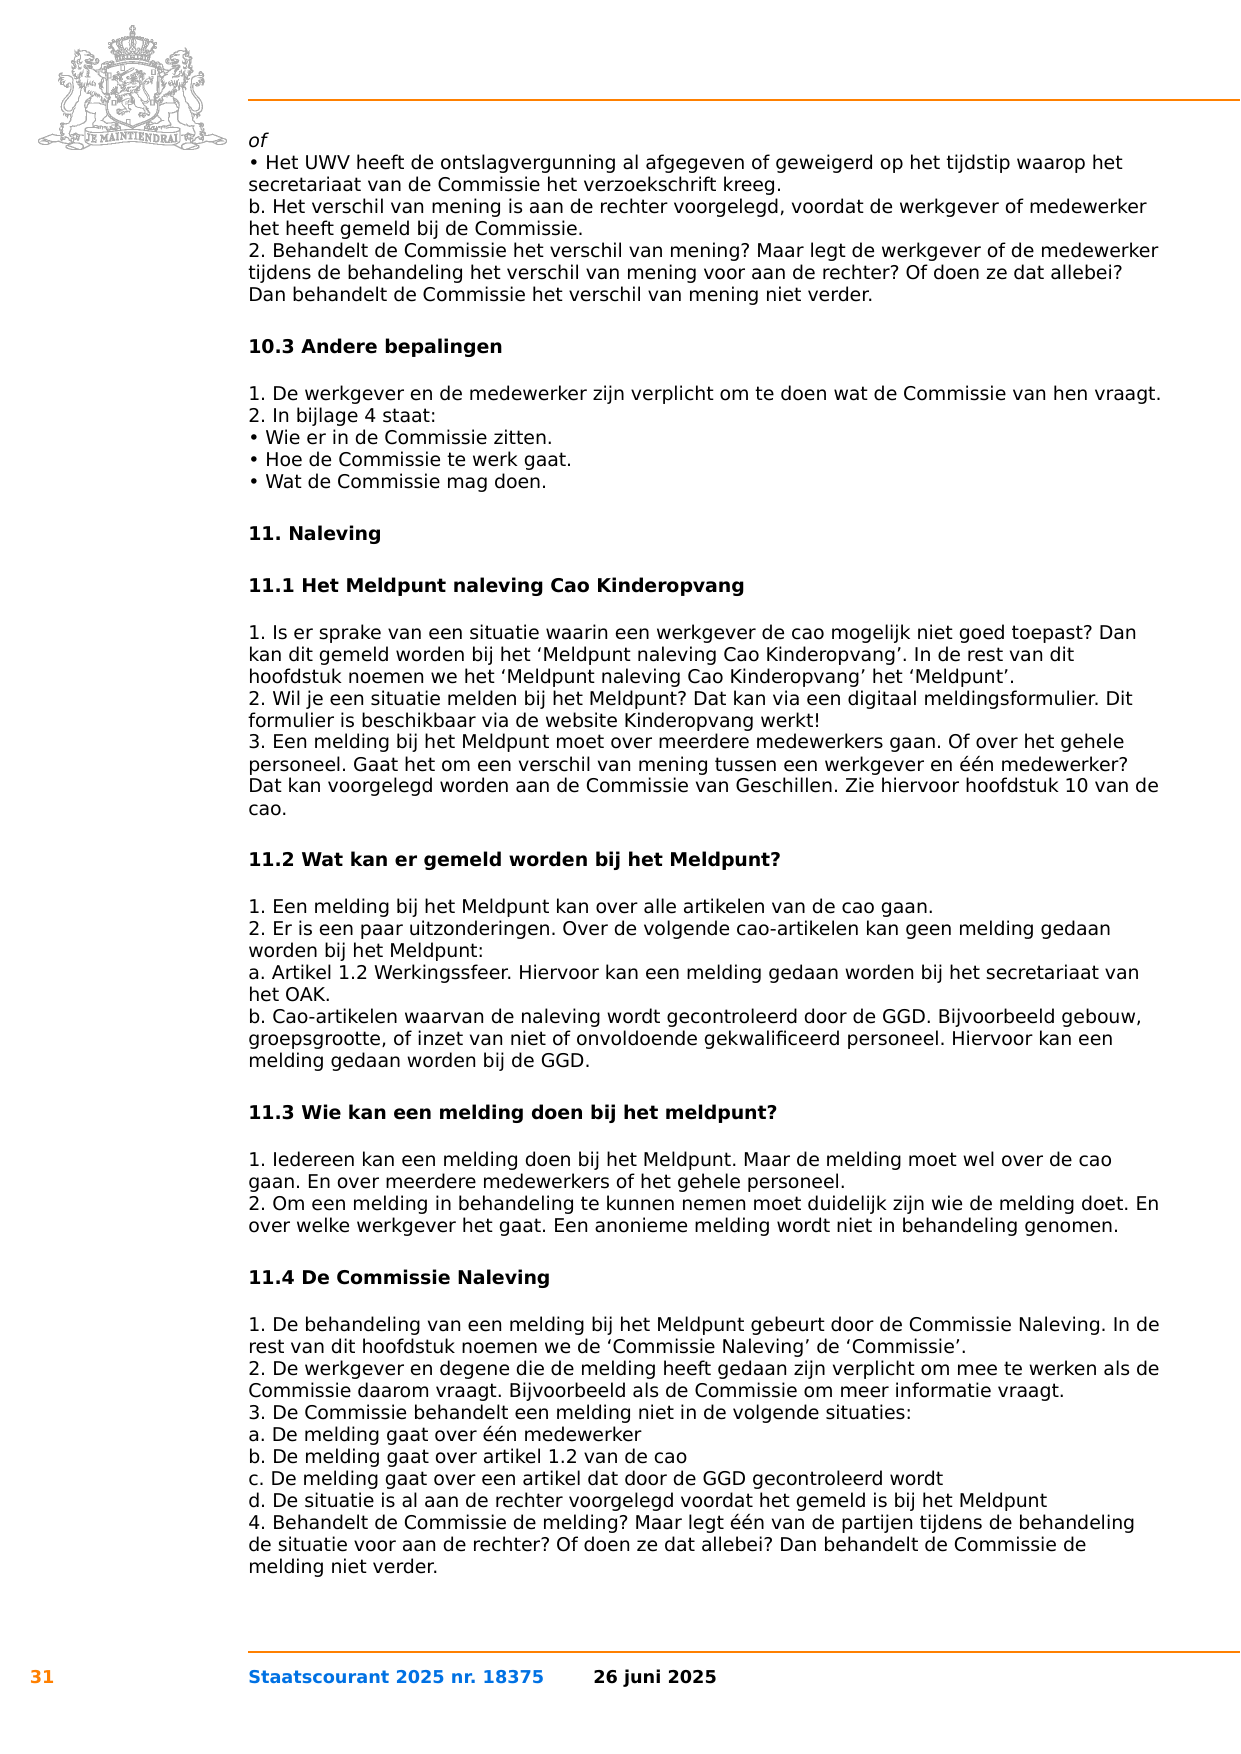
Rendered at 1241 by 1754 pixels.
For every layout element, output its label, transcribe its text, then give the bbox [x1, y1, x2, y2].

text d. De situatie is al aan de rechter voorgelegd voordat het gemeld is bij het Meldpunt [248, 1490, 1163, 1512]
text c. De melding gaat over een artikel dat door de GGD gecontroleerd wordt [248, 1468, 1163, 1490]
text • Wie er in de Commissie zitten. [248, 427, 1163, 449]
text 2. In bijlage 4 staat: [248, 405, 1163, 427]
text 1. Een melding bij het Meldpunt kan over alle artikelen van de cao gaan. [248, 896, 1163, 918]
subtitle 10.3 Andere bepalingen [248, 336, 1163, 358]
text of [248, 130, 1163, 152]
subtitle 11. Naleving [248, 523, 1163, 544]
text a. Artikel 1.2 Werkingssfeer. Hiervoor kan een melding gedaan worden bij het secretariaat van het OAK. [248, 962, 1163, 1006]
subtitle 11.1 Het Meldpunt naleving Cao Kinderopvang [248, 574, 1163, 597]
text 2. De werkgever en degene die de melding heeft gedaan zijn verplicht om mee te werken als de Commissie daarom vraagt. Bijvoorbeeld als de Commissie om meer informatie vraagt. [248, 1358, 1163, 1402]
subtitle 11.3 Wie kan een melding doen bij het meldpunt? [248, 1102, 1163, 1124]
subtitle 11.2 Wat kan er gemeld worden bij het Meldpunt? [248, 849, 1163, 871]
text 3. De Commissie behandelt een melding niet in de volgende situaties: [248, 1402, 1163, 1424]
text 1. Is er sprake van een situatie waarin een werkgever de cao mogelijk niet goed toepast? Dan kan dit gemeld worden bij het ‘Meldpunt naleving Cao Kinderopvang’. In de rest van dit hoofdstuk noemen we het ‘Meldpunt naleving Cao Kinderopvang’ het ‘Meldpunt’. [248, 622, 1163, 687]
text 2. Om een melding in behandeling te kunnen nemen moet duidelijk zijn wie de melding doet. En over welke werkgever het gaat. Een anonieme melding wordt niet in behandeling genomen. [248, 1193, 1163, 1237]
text 1. De werkgever en de medewerker zijn verplicht om te doen wat de Commissie van hen vraagt. [248, 383, 1163, 405]
picture [38, 25, 227, 150]
text • Wat de Commissie mag doen. [248, 471, 1163, 493]
subtitle 11.4 De Commissie Naleving [248, 1267, 1163, 1289]
text 4. Behandelt de Commissie de melding? Maar legt één van de partijen tijdens de behandeling de situatie voor aan de rechter? Of doen ze dat allebei? Dan behandelt de Commissie de melding niet verder. [248, 1512, 1163, 1578]
text 3. Een melding bij het Meldpunt moet over meerdere medewerkers gaan. Of over het gehele personeel. Gaat het om een verschil van mening tussen een werkgever en één medewerker? Dat kan voorgelegd worden aan de Commissie van Geschillen. Zie hiervoor hoofdstuk 10 van de cao. [248, 731, 1163, 819]
text 2. Wil je een situatie melden bij het Meldpunt? Dat kan via een digitaal meldingsformulier. Dit formulier is beschikbaar via de website Kinderopvang werkt! [248, 687, 1163, 731]
text b. Het verschil van mening is aan de rechter voorgelegd, voordat de werkgever of medewerker het heeft gemeld bij de Commissie. [248, 196, 1163, 240]
text 1. De behandeling van een melding bij het Meldpunt gebeurt door de Commissie Naleving. In de rest van dit hoofdstuk noemen we de ‘Commissie Naleving’ de ‘Commissie’. [248, 1314, 1163, 1358]
text • Het UWV heeft de ontslagvergunning al afgegeven of geweigerd op het tijdstip waarop het secretariaat van de Commissie het verzoekschrift kreeg. [248, 152, 1163, 196]
text • Hoe de Commissie te werk gaat. [248, 449, 1163, 471]
text 2. Behandelt de Commissie het verschil van mening? Maar legt de werkgever of de medewerker tijdens de behandeling het verschil van mening voor aan de rechter? Of doen ze dat allebei? Dan behandelt de Commissie het verschil van mening niet verder. [248, 240, 1163, 306]
text 1. Iedereen kan een melding doen bij het Meldpunt. Maar de melding moet wel over de cao gaan. En over meerdere medewerkers of het gehele personeel. [248, 1149, 1163, 1193]
text b. De melding gaat over artikel 1.2 van de cao [248, 1446, 1163, 1468]
text 2. Er is een paar uitzonderingen. Over de volgende cao-artikelen kan geen melding gedaan worden bij het Meldpunt: [248, 918, 1163, 962]
text b. Cao-artikelen waarvan de naleving wordt gecontroleerd door de GGD. Bijvoorbeeld gebouw, groepsgrootte, of inzet van niet of onvoldoende gekwalificeerd personeel. Hiervoor kan een melding gedaan worden bij de GGD. [248, 1006, 1163, 1072]
text a. De melding gaat over één medewerker [248, 1424, 1163, 1446]
